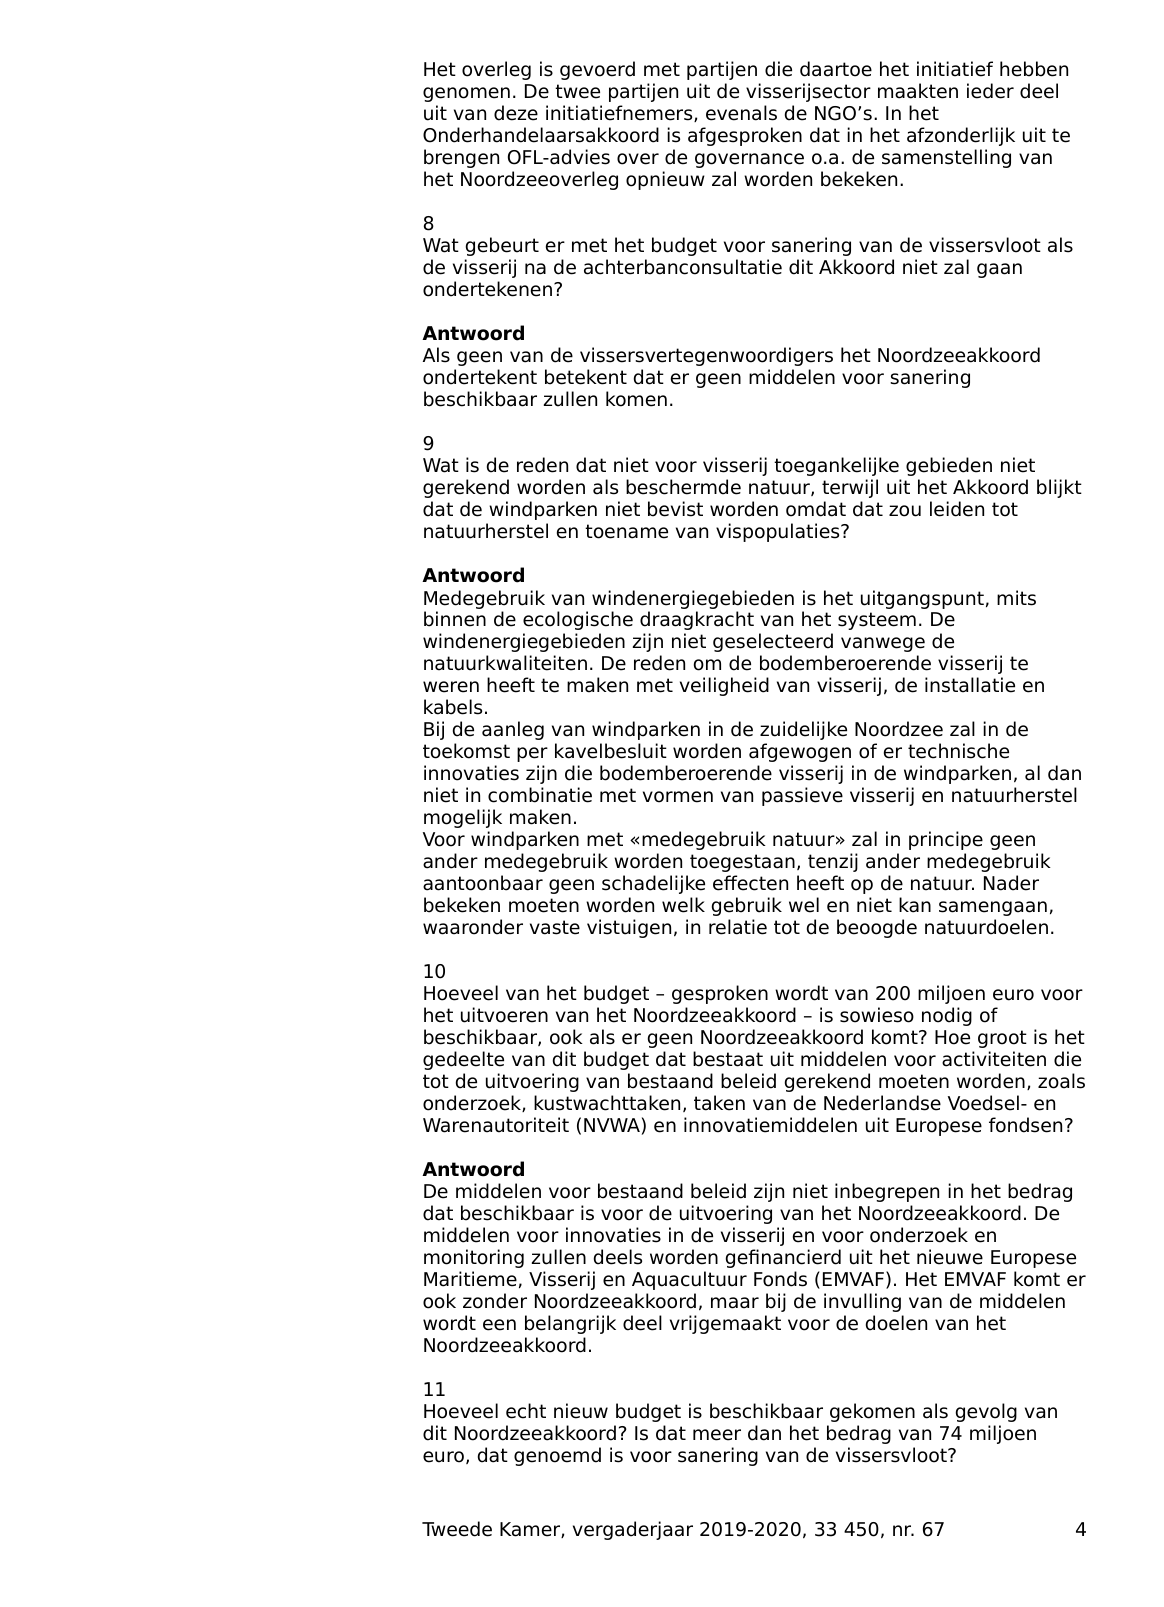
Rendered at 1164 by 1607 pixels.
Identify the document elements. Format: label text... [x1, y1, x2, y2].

text 8 [422, 213, 1087, 235]
text Antwoord [422, 323, 1087, 345]
text 11 [422, 1379, 1087, 1401]
text Medegebruik van windenergiegebieden is het uitgangspunt, mits binnen de ecologische draagkracht van het systeem. De windenergiegebieden zijn niet geselecteerd vanwege de natuurkwaliteiten. De reden om de bodemberoerende visserij te weren heeft te maken met veiligheid van visserij, de installatie en kabels. [422, 587, 1087, 719]
text Hoeveel van het budget – gesproken wordt van 200 miljoen euro voor het uitvoeren van het Noordzeeakkoord – is sowieso nodig of beschikbaar, ook als er geen Noordzeeakkoord komt? Hoe groot is het gedeelte van dit budget dat bestaat uit middelen voor activiteiten die tot de uitvoering van bestaand beleid gerekend moeten worden, zoals onderzoek, kustwachttaken, taken van de Nederlandse Voedsel- en Warenautoriteit (NVWA) en innovatiemiddelen uit Europese fondsen? [422, 983, 1087, 1137]
text Hoeveel echt nieuw budget is beschikbaar gekomen als gevolg van dit Noordzeeakkoord? Is dat meer dan het bedrag van 74 miljoen euro, dat genoemd is voor sanering van de vissersvloot? [422, 1401, 1087, 1467]
text Wat is de reden dat niet voor visserij toegankelijke gebieden niet gerekend worden als beschermde natuur, terwijl uit het Akkoord blijkt dat de windparken niet bevist worden omdat dat zou leiden tot natuurherstel en toename van vispopulaties? [422, 455, 1087, 543]
text 9 [422, 433, 1087, 455]
text Wat gebeurt er met het budget voor sanering van de vissersvloot als de visserij na de achterbanconsultatie dit Akkoord niet zal gaan ondertekenen? [422, 235, 1087, 301]
text Het overleg is gevoerd met partijen die daartoe het initiatief hebben genomen. De twee partijen uit de visserijsector maakten ieder deel uit van deze initiatiefnemers, evenals de NGO’s. In het Onderhandelaarsakkoord is afgesproken dat in het afzonderlijk uit te brengen OFL-advies over de governance o.a. de samenstelling van het Noordzeeoverleg opnieuw zal worden bekeken. [422, 59, 1087, 191]
text De middelen voor bestaand beleid zijn niet inbegrepen in het bedrag dat beschikbaar is voor de uitvoering van het Noordzeeakkoord. De middelen voor innovaties in de visserij en voor onderzoek en monitoring zullen deels worden gefinancierd uit het nieuwe Europese Maritieme, Visserij en Aquacultuur Fonds (EMVAF). Het EMVAF komt er ook zonder Noordzeeakkoord, maar bij de invulling van de middelen wordt een belangrijk deel vrijgemaakt voor de doelen van het Noordzeeakkoord. [422, 1181, 1087, 1357]
text 10 [422, 961, 1087, 983]
text Antwoord [422, 1159, 1087, 1181]
text Antwoord [422, 565, 1087, 587]
text Als geen van de vissersvertegenwoordigers het Noordzeeakkoord ondertekent betekent dat er geen middelen voor sanering beschikbaar zullen komen. [422, 345, 1087, 411]
text Bij de aanleg van windparken in de zuidelijke Noordzee zal in de toekomst per kavelbesluit worden afgewogen of er technische innovaties zijn die bodemberoerende visserij in de windparken, al dan niet in combinatie met vormen van passieve visserij en natuurherstel mogelijk maken. [422, 719, 1087, 829]
text Voor windparken met «medegebruik natuur» zal in principe geen ander medegebruik worden toegestaan, tenzij ander medegebruik aantoonbaar geen schadelijke effecten heeft op de natuur. Nader bekeken moeten worden welk gebruik wel en niet kan samengaan, waaronder vaste vistuigen, in relatie tot de beoogde natuurdoelen. [422, 829, 1087, 939]
